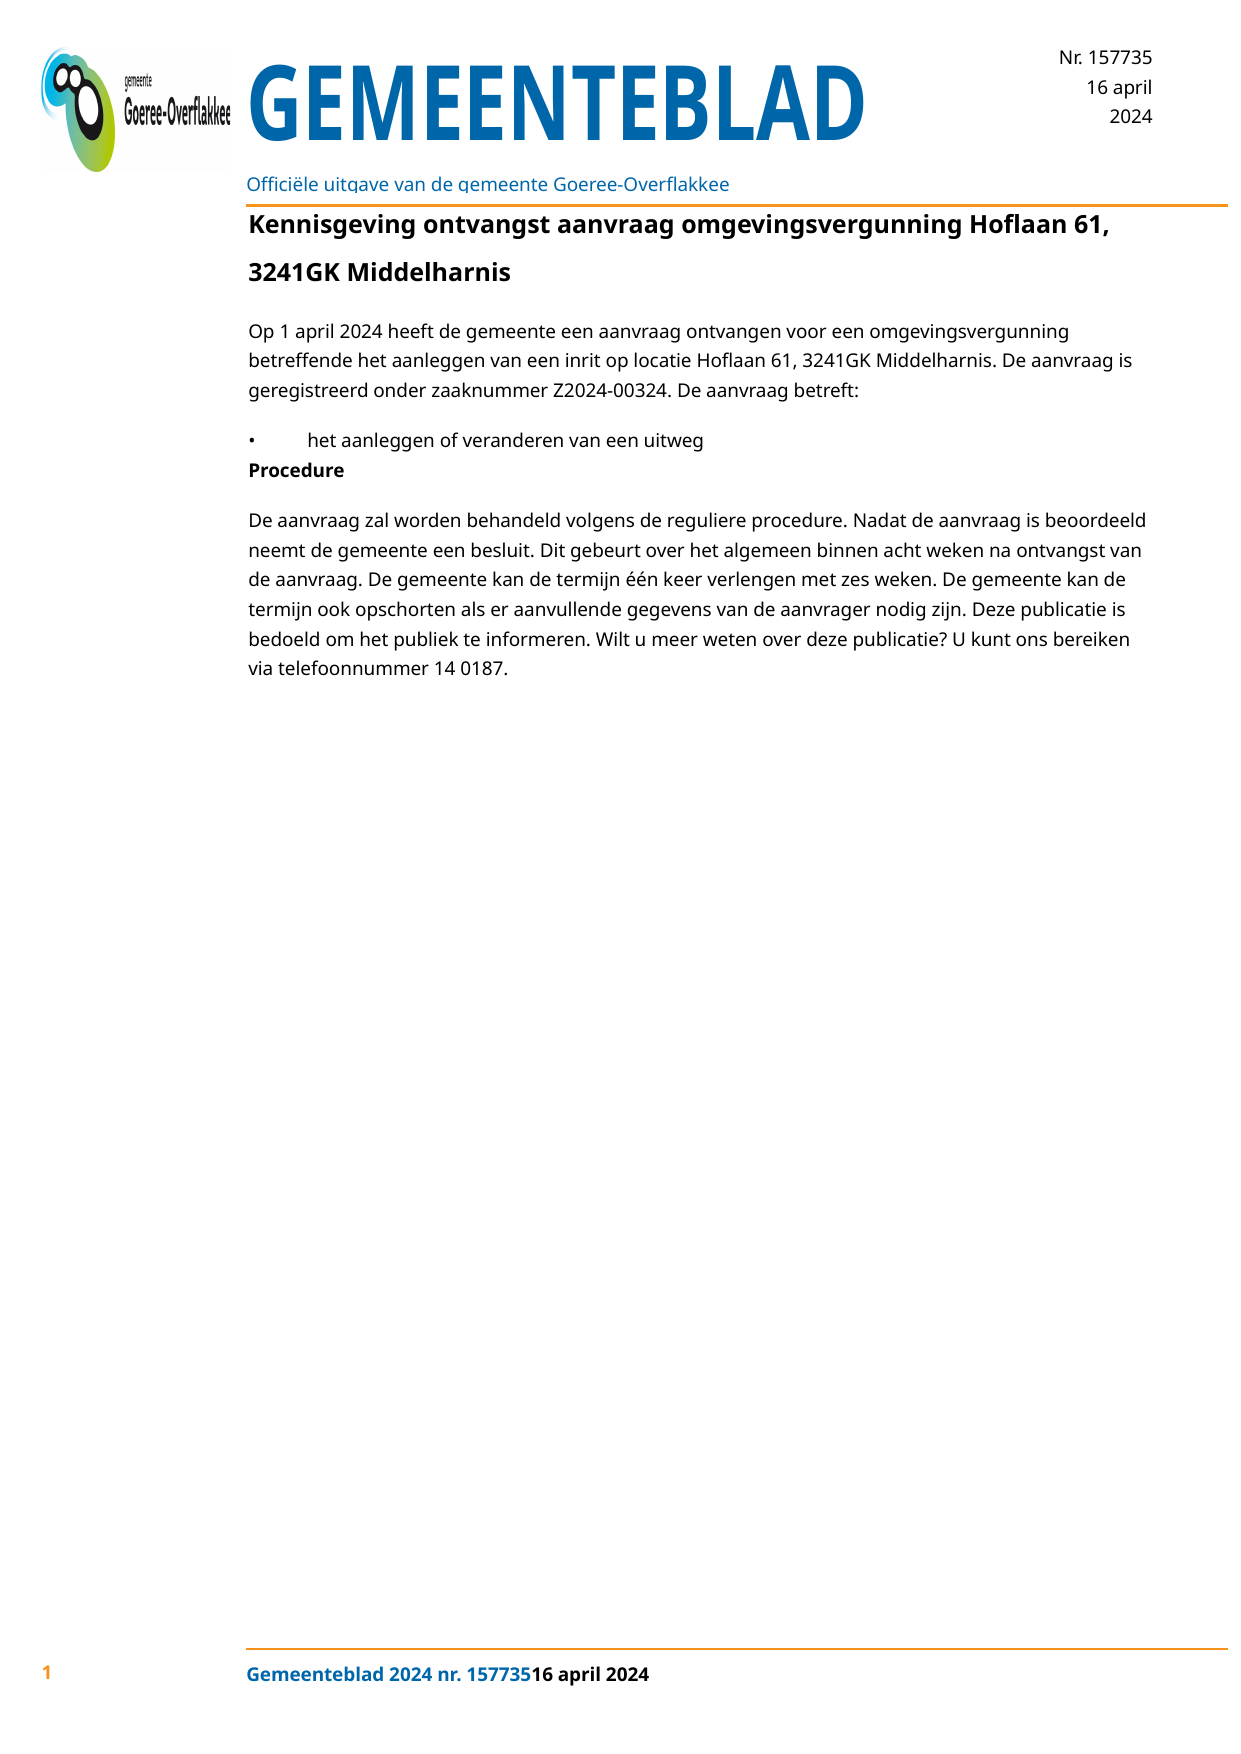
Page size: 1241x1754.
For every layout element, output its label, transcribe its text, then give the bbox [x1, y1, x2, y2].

text Kennisgeving ontvangst aanvraag omgevingsvergunning Hoflaan 61, 3241GK Middelharnis [248, 207, 1152, 288]
picture [41, 47, 231, 172]
text De aanvraag zal worden behandeld volgens de reguliere procedure. Nadat de aanvraag is beoordeeld neemt de gemeente een besluit. Dit gebeurt over het algemeen binnen acht weken na ontvangst van de aanvraag. De gemeente kan de termijn één keer verlengen met zes weken. De gemeente kan de termijn ook opschorten als er aanvullende gegevens van de aanvrager nodig zijn. Deze publicatie is bedoeld om het publiek te informeren. Wilt u meer weten over deze publicatie? U kunt ons bereiken via telefoonnummer 14 0187. [248, 507, 1152, 681]
text Procedure [248, 457, 1152, 483]
list het aanleggen of veranderen van een uitweg [248, 427, 1152, 453]
text Op 1 april 2024 heeft de gemeente een aanvraag ontvangen voor een omgevingsvergunning betreffende het aanleggen van een inrit op locatie Hoflaan 61, 3241GK Middelharnis. De aanvraag is geregistreerd onder zaaknummer Z2024-00324. De aanvraag betreft: [248, 318, 1152, 403]
